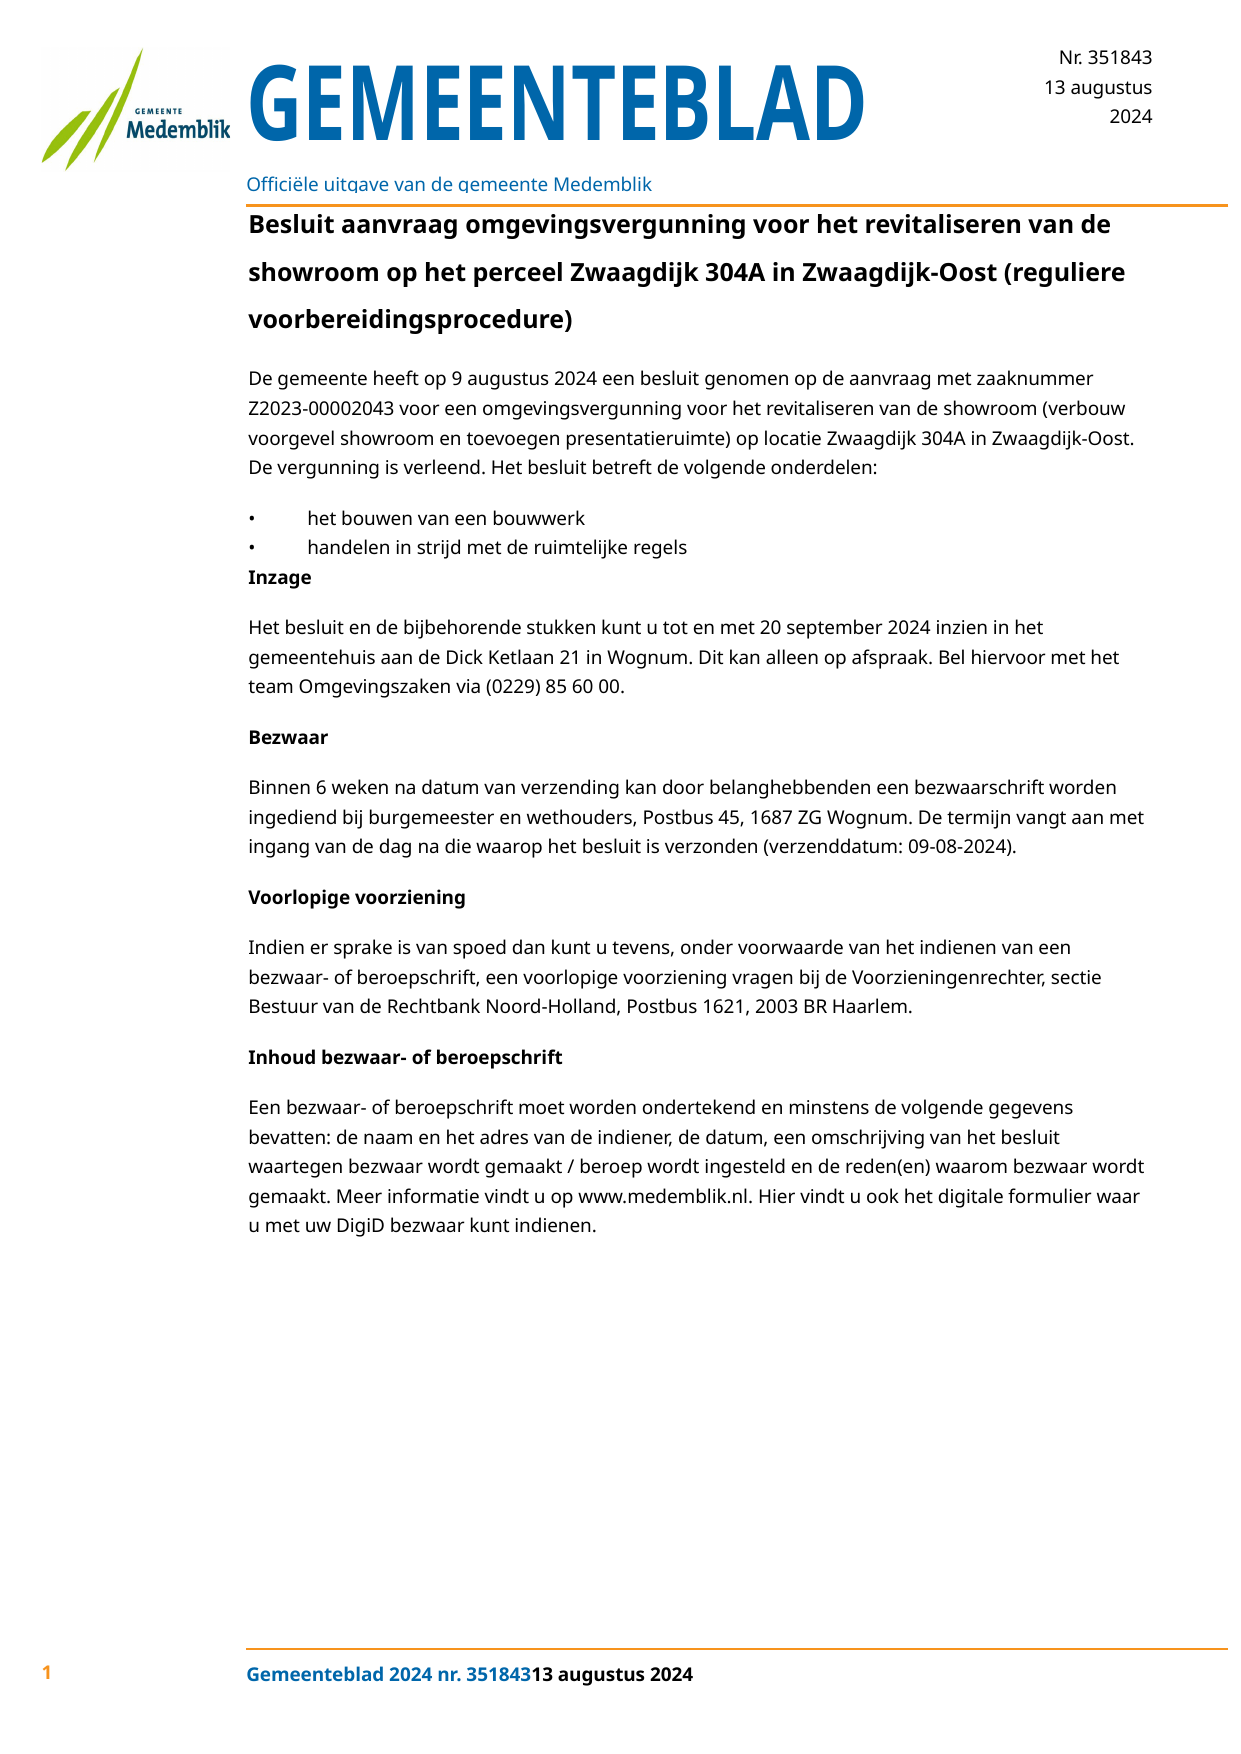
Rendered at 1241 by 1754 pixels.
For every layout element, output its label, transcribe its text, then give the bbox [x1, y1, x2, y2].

text Besluit aanvraag omgevingsvergunning voor het revitaliseren van de showroom op het perceel Zwaagdijk 304A in Zwaagdijk-Oost (reguliere voorbereidingsprocedure) [248, 207, 1152, 336]
text Een bezwaar- of beroepschrift moet worden ondertekend en minstens de volgende gegevens bevatten: de naam en het adres van de indiener, de datum, een omschrijving van het besluit waartegen bezwaar wordt gemaakt / beroep wordt ingesteld en de reden(en) waarom bezwaar wordt gemaakt. Meer informatie vindt u op www.medemblik.nl. Hier vindt u ook het digitale formulier waar u met uw DigiD bezwaar kunt indienen. [248, 1094, 1152, 1238]
text Inhoud bezwaar- of beroepschrift [248, 1044, 1152, 1069]
text Binnen 6 weken na datum van verzending kan door belanghebbenden een bezwaarschrift worden ingediend bij burgemeester en wethouders, Postbus 45, 1687 ZG Wognum. De termijn vangt aan met ingang van de dag na die waarop het besluit is verzonden (verzenddatum: 09-08-2024). [248, 774, 1152, 859]
text Het besluit en de bijbehorende stukken kunt u tot en met 20 september 2024 inzien in het gemeentehuis aan de Dick Ketlaan 21 in Wognum. Dit kan alleen op afspraak. Bel hiervoor met het team Omgevingszaken via (0229) 85 60 00. [248, 614, 1152, 699]
text Inzage [248, 564, 1152, 589]
text Bezwaar [248, 724, 1152, 749]
text De gemeente heeft op 9 augustus 2024 een besluit genomen op de aanvraag met zaaknummer Z2023-00002043 voor een omgevingsvergunning voor het revitaliseren van de showroom (verbouw voorgevel showroom en toevoegen presentatieruimte) op locatie Zwaagdijk 304A in Zwaagdijk-Oost. De vergunning is verleend. Het besluit betreft de volgende onderdelen: [248, 366, 1152, 480]
list handelen in strijd met de ruimtelijke regels [248, 534, 1152, 560]
picture [41, 47, 231, 172]
text Voorlopige voorziening [248, 884, 1152, 909]
list het bouwen van een bouwwerk [248, 505, 1152, 530]
text Indien er sprake is van spoed dan kunt u tevens, onder voorwaarde van het indienen van een bezwaar- of beroepschrift, een voorlopige voorziening vragen bij de Voorzieningenrechter, sectie Bestuur van de Rechtbank Noord-Holland, Postbus 1621, 2003 BR Haarlem. [248, 934, 1152, 1019]
